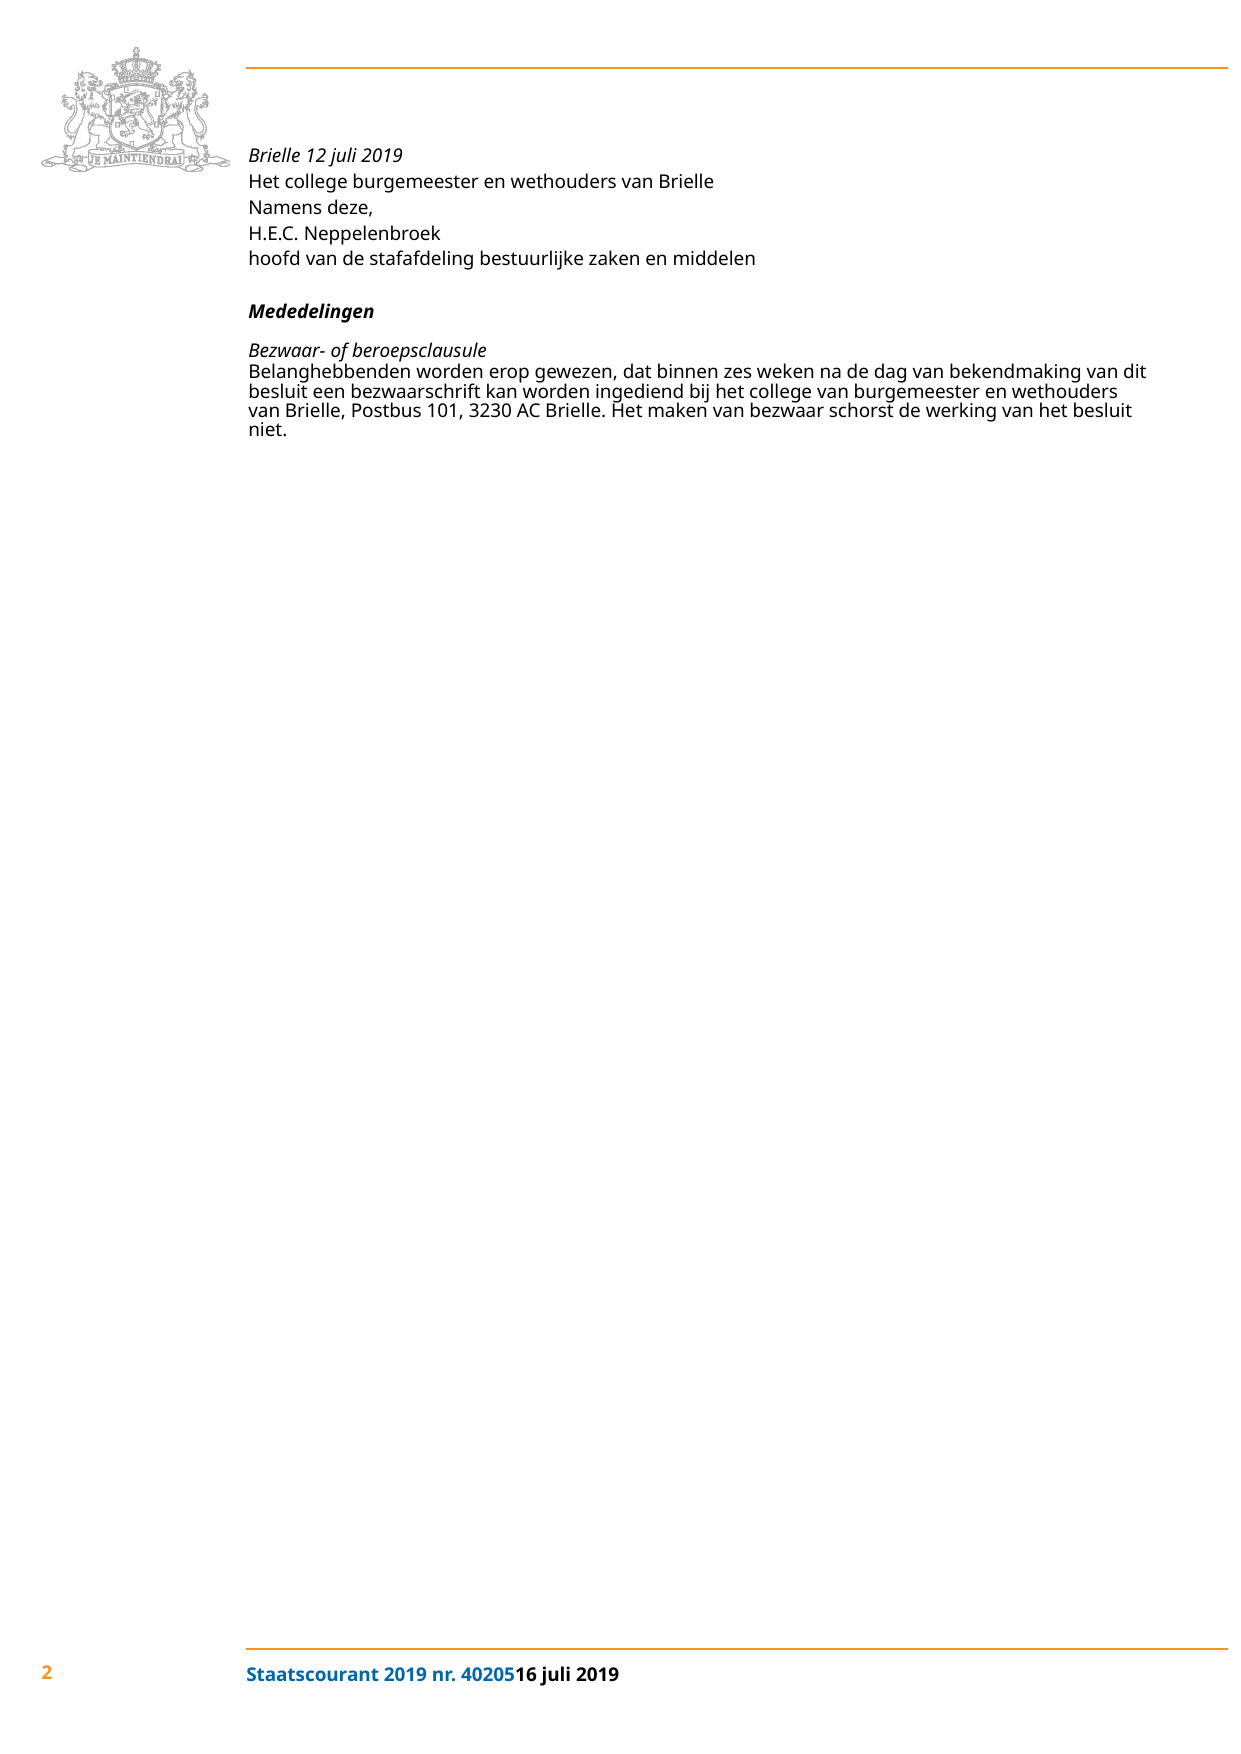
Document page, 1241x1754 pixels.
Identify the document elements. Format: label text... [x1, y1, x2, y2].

text Namens deze, [248, 194, 1152, 220]
text H.E.C. Neppelenbroek [248, 220, 1152, 246]
text Het college burgemeester en wethouders van Brielle [248, 168, 1152, 194]
text Brielle 12 juli 2019 [248, 143, 1152, 168]
text hoofd van de stafafdeling bestuurlijke zaken en middelen [248, 246, 1152, 271]
text Belanghebbenden worden erop gewezen, dat binnen zes weken na de dag van bekendmaking van dit besluit een bezwaarschrift kan worden ingediend bij het college van burgemeester en wethouders van Brielle, Postbus 101, 3230 AC Brielle. Het maken van bezwaar schorst de werking van het besluit niet. [248, 363, 1152, 441]
picture [41, 47, 231, 172]
text Bezwaar- of beroepsclausule [248, 338, 1152, 363]
text Mededelingen [248, 298, 1152, 324]
